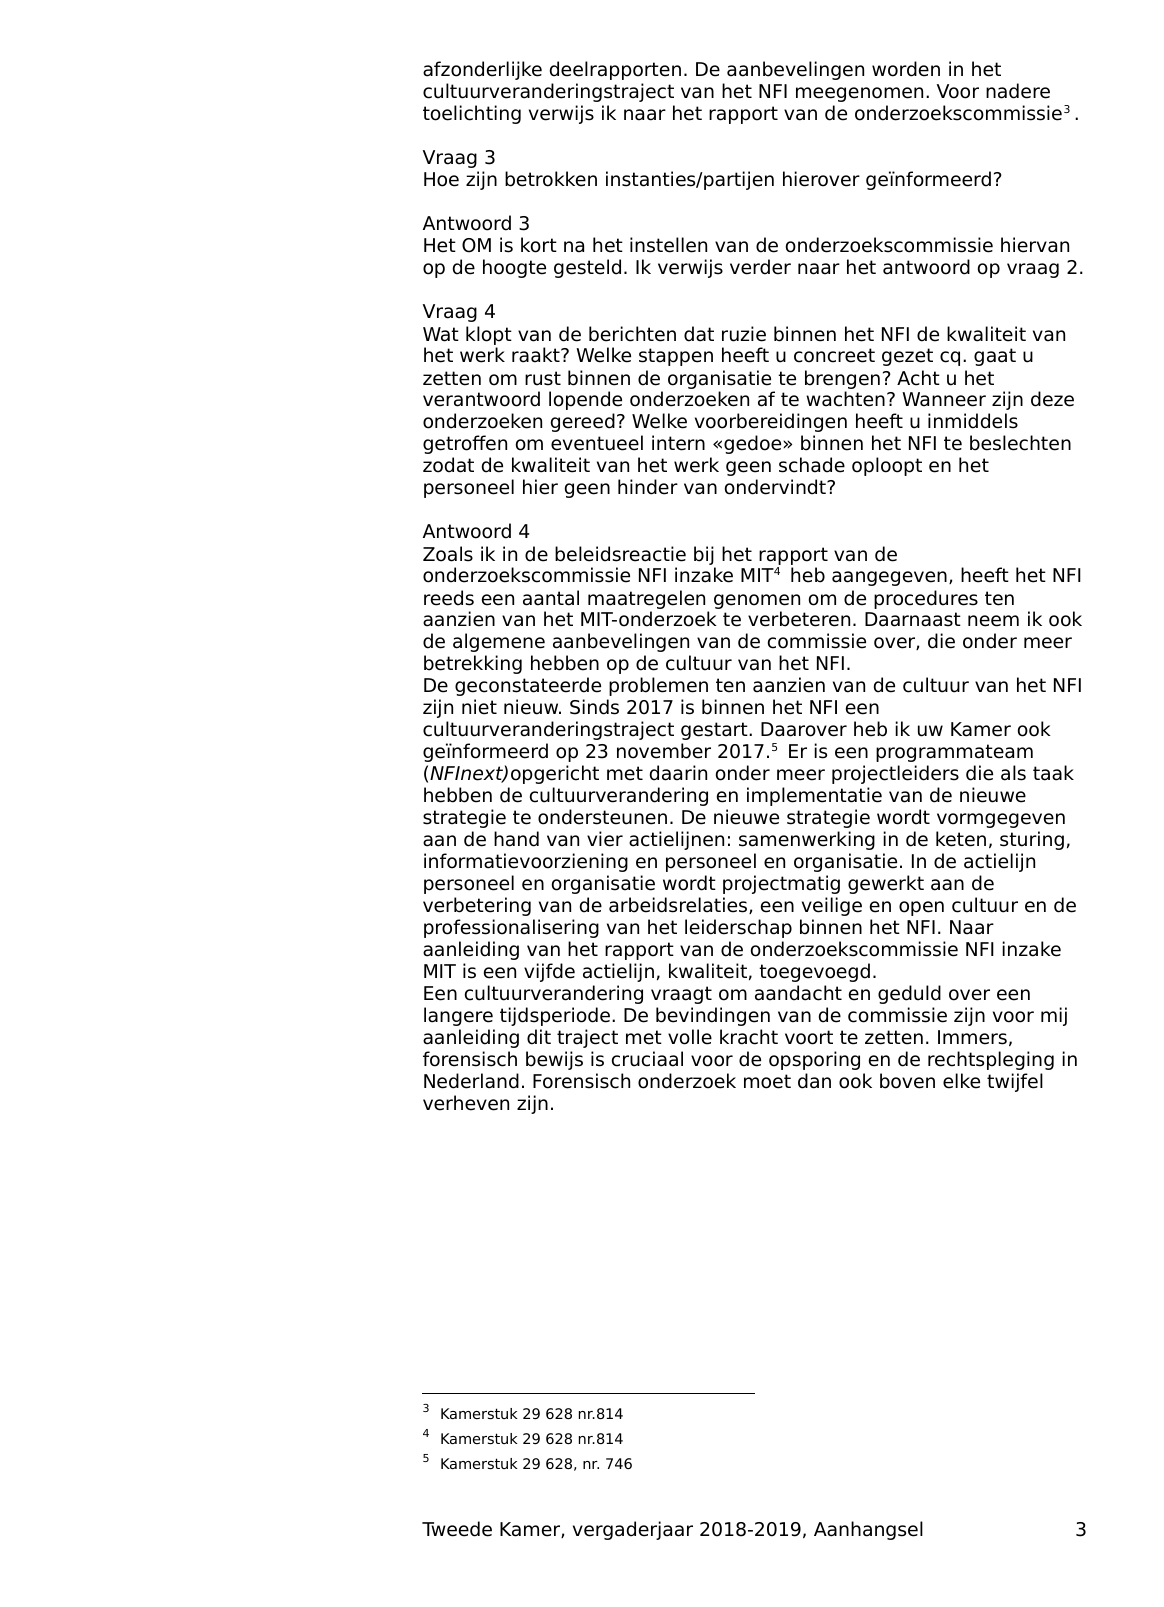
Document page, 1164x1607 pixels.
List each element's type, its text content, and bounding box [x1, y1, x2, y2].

text Kamerstuk 29 628 nr.814 [422, 1402, 1087, 1424]
text Antwoord 4 [422, 521, 1087, 543]
text Hoe zijn betrokken instanties/partijen hierover geïnformeerd? [422, 169, 1087, 191]
text Antwoord 3 [422, 213, 1087, 235]
text Vraag 3 [422, 147, 1087, 169]
text Wat klopt van de berichten dat ruzie binnen het NFI de kwaliteit van het werk raakt? Welke stappen heeft u concreet gezet cq. gaat u zetten om rust binnen de organisatie te brengen? Acht u het verantwoord lopende onderzoeken af te wachten? Wanneer zijn deze onderzoeken gereed? Welke voorbereidingen heeft u inmiddels getroffen om eventueel intern «gedoe» binnen het NFI te beslechten zodat de kwaliteit van het werk geen schade oploopt en het personeel hier geen hinder van ondervindt? [422, 323, 1087, 499]
text Vraag 4 [422, 301, 1087, 323]
text Zoals ik in de beleidsreactie bij het rapport van de onderzoekscommissie NFI inzake MIT heb aangegeven, heeft het NFI reeds een aantal maatregelen genomen om de procedures ten aanzien van het MIT-onderzoek te verbeteren. Daarnaast neem ik ook de algemene aanbevelingen van de commissie over, die onder meer betrekking hebben op de cultuur van het NFI. [422, 543, 1087, 675]
text Het OM is kort na het instellen van de onderzoekscommissie hiervan op de hoogte gesteld. Ik verwijs verder naar het antwoord op vraag 2. [422, 235, 1087, 279]
text Een cultuurverandering vraagt om aandacht en geduld over een langere tijdsperiode. De bevindingen van de commissie zijn voor mij aanleiding dit traject met volle kracht voort te zetten. Immers, forensisch bewijs is cruciaal voor de opsporing en de rechtspleging in Nederland. Forensisch onderzoek moet dan ook boven elke twijfel verheven zijn. [422, 983, 1087, 1115]
text Kamerstuk 29 628 nr.814 [422, 1427, 1087, 1449]
text Kamerstuk 29 628, nr. 746 [422, 1452, 1087, 1474]
text De geconstateerde problemen ten aanzien van de cultuur van het NFI zijn niet nieuw. Sinds 2017 is binnen het NFI een cultuurveranderingstraject gestart. Daarover heb ik uw Kamer ook geïnformeerd op 23 november 2017. Er is een programmateam (NFInext)opgericht met daarin onder meer projectleiders die als taak hebben de cultuurverandering en implementatie van de nieuwe strategie te ondersteunen. De nieuwe strategie wordt vormgegeven aan de hand van vier actielijnen: samenwerking in de keten, sturing, informatievoorziening en personeel en organisatie. In de actielijn personeel en organisatie wordt projectmatig gewerkt aan de verbetering van de arbeidsrelaties, een veilige en open cultuur en de professionalisering van het leiderschap binnen het NFI. Naar aanleiding van het rapport van de onderzoekscommissie NFI inzake MIT is een vijfde actielijn, kwaliteit, toegevoegd. [422, 675, 1087, 983]
text afzonderlijke deelrapporten. De aanbevelingen worden in het cultuurveranderingstraject van het NFI meegenomen. Voor nadere toelichting verwijs ik naar het rapport van de onderzoekscommissie. [422, 59, 1087, 125]
